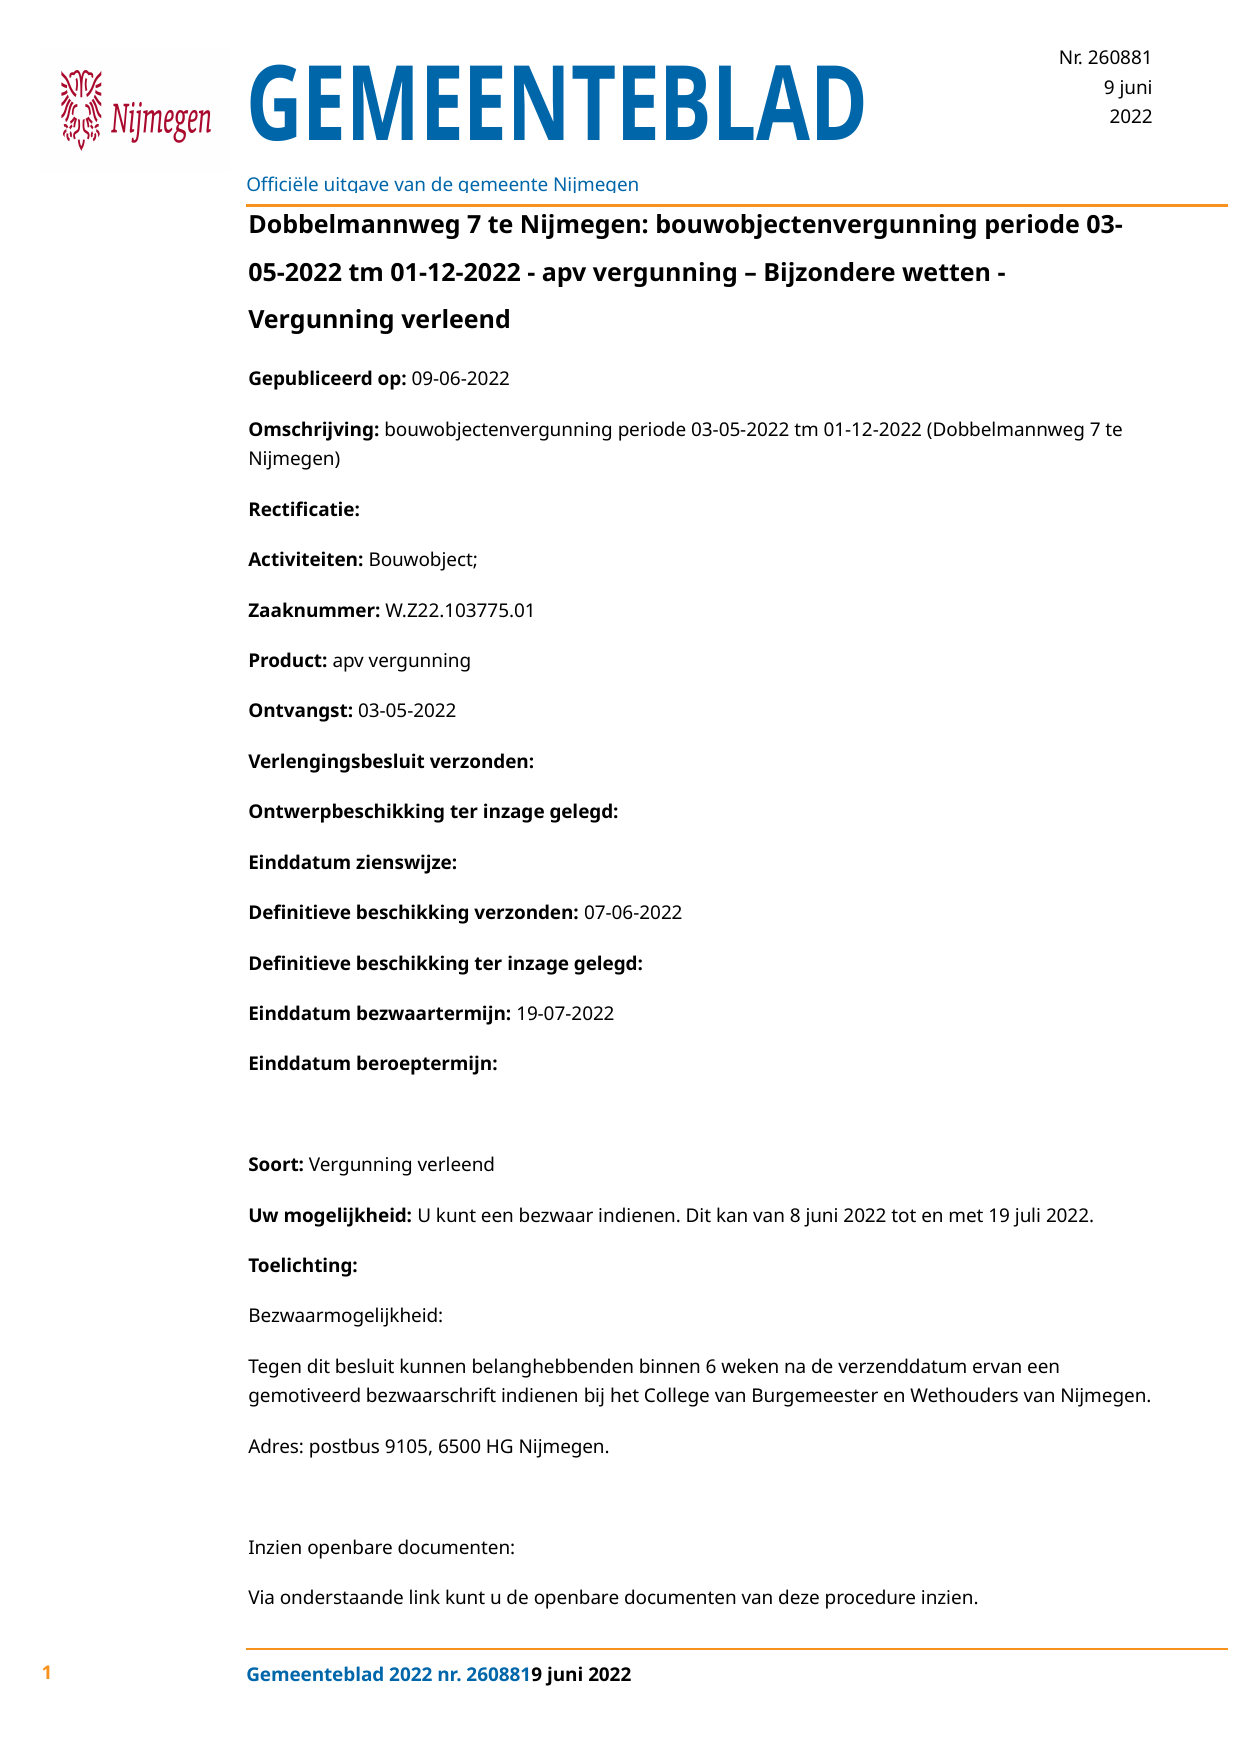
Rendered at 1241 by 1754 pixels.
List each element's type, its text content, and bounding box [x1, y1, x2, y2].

text Toelichting: [248, 1252, 1152, 1278]
text Gepubliceerd op: 09-06-2022 [248, 366, 1152, 391]
text Verlengingsbesluit verzonden: [248, 748, 1152, 774]
picture [41, 47, 231, 172]
text Definitieve beschikking ter inzage gelegd: [248, 950, 1152, 975]
text Adres: postbus 9105, 6500 HG Nijmegen. [248, 1433, 1152, 1459]
text Tegen dit besluit kunnen belanghebbenden binnen 6 weken na de verzenddatum ervan een gemotiveerd bezwaarschrift indienen bij het College van Burgemeester en Wethouders van Nijmegen. [248, 1353, 1152, 1408]
text Dobbelmannweg 7 te Nijmegen: bouwobjectenvergunning periode 03-05-2022 tm 01-12-2022 - apv vergunning – Bijzondere wetten - Vergunning verleend [248, 207, 1152, 336]
text Ontwerpbeschikking ter inzage gelegd: [248, 798, 1152, 824]
text Definitieve beschikking verzonden: 07-06-2022 [248, 899, 1152, 925]
text Soort: Vergunning verleend [248, 1151, 1152, 1177]
text Ontvangst: 03-05-2022 [248, 698, 1152, 723]
text Via onderstaande link kunt u de openbare documenten van deze procedure inzien. [248, 1584, 1152, 1610]
text Bezwaarmogelijkheid: [248, 1303, 1152, 1328]
text Inzien openbare documenten: [248, 1534, 1152, 1559]
text Activiteiten: Bouwobject; [248, 546, 1152, 572]
text Rectificatie: [248, 496, 1152, 522]
text Uw mogelijkheid: U kunt een bezwaar indienen. Dit kan van 8 juni 2022 tot en met 19 juli 2022. [248, 1202, 1152, 1227]
text Product: apv vergunning [248, 647, 1152, 673]
text Omschrijving: bouwobjectenvergunning periode 03-05-2022 tm 01-12-2022 (Dobbelmannweg 7 te Nijmegen) [248, 416, 1152, 471]
text Einddatum beroeptermijn: [248, 1051, 1152, 1076]
text Einddatum zienswijze: [248, 849, 1152, 874]
text Zaaknummer: W.Z22.103775.01 [248, 597, 1152, 622]
text Einddatum bezwaartermijn: 19-07-2022 [248, 1000, 1152, 1026]
